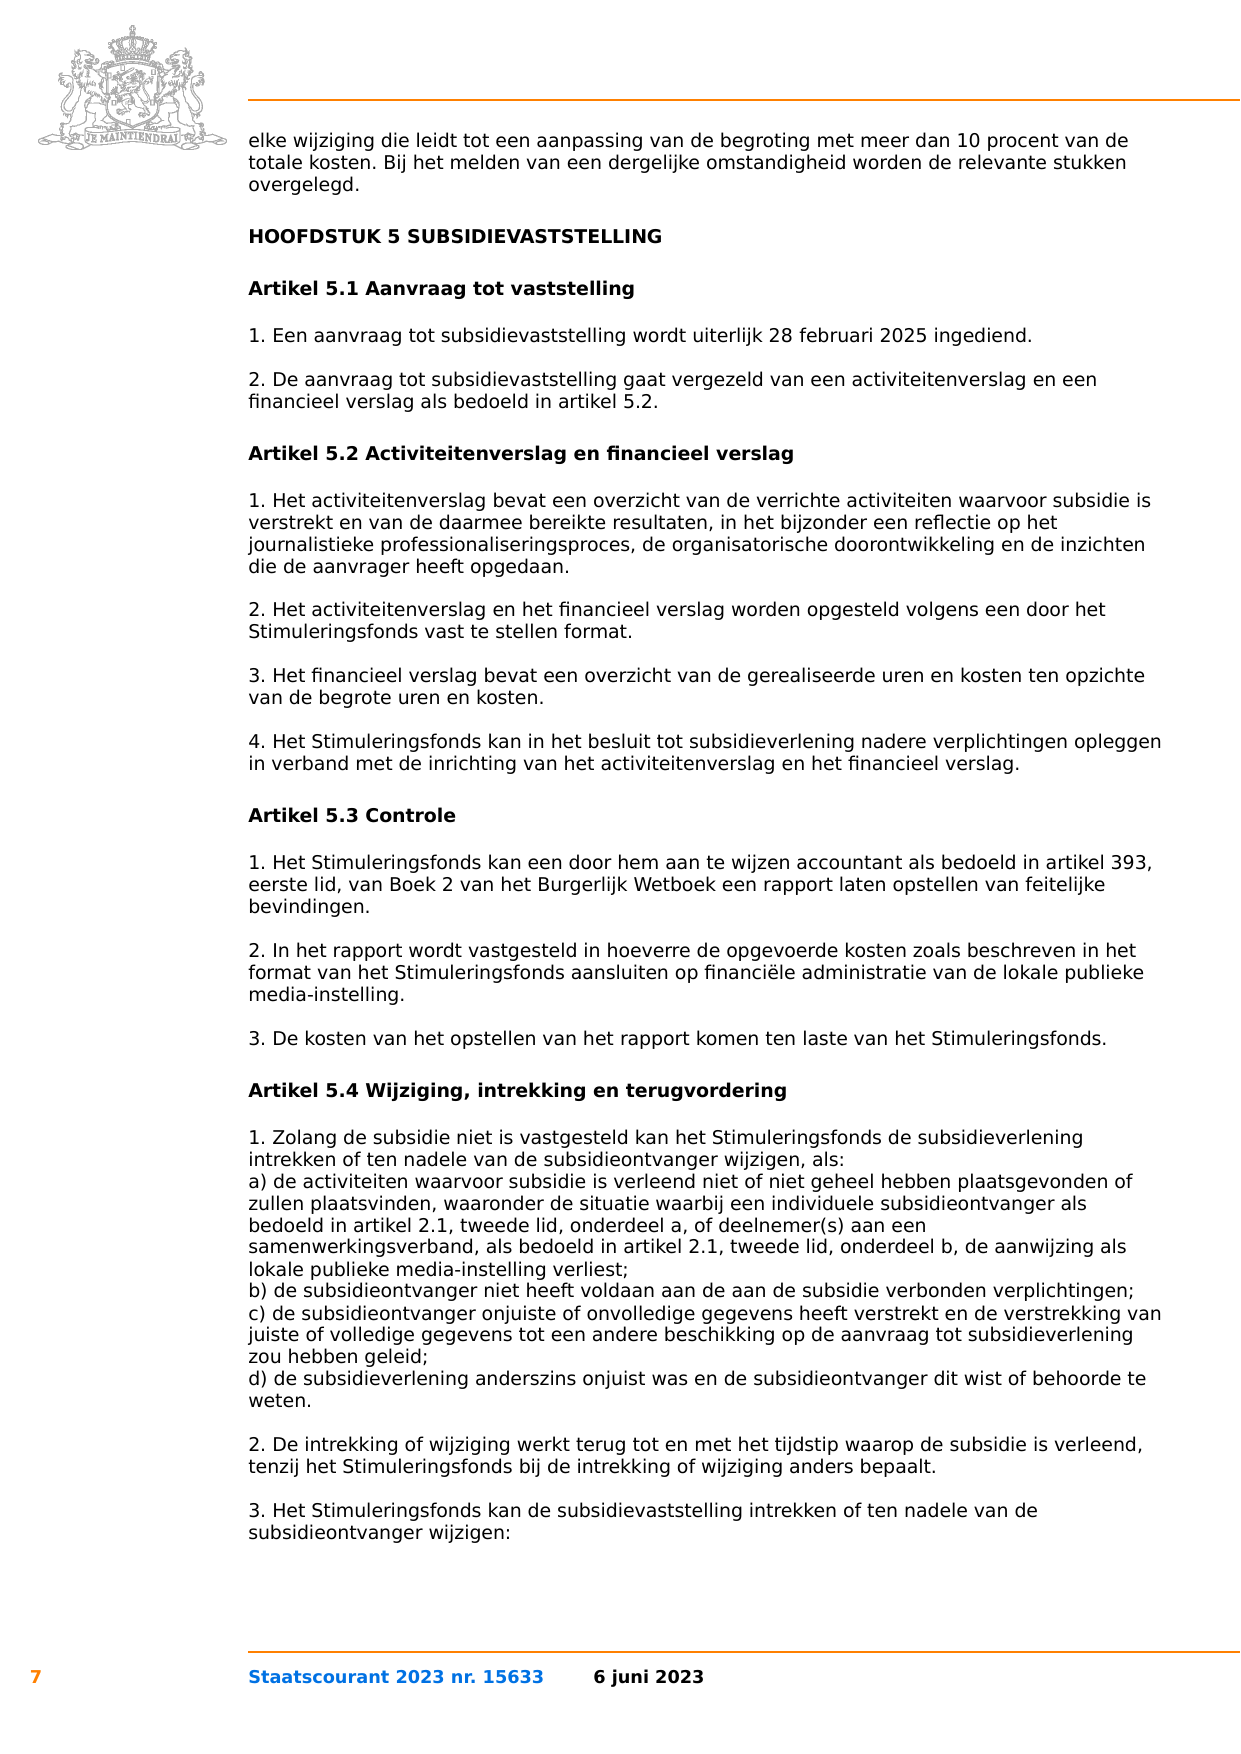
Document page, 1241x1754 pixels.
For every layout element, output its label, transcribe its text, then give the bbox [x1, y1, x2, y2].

text a) de activiteiten waarvoor subsidie is verleend niet of niet geheel hebben plaatsgevonden of zullen plaatsvinden, waaronder de situatie waarbij een individuele subsidieontvanger als bedoeld in artikel 2.1, tweede lid, onderdeel a, of deelnemer(s) aan een samenwerkingsverband, als bedoeld in artikel 2.1, tweede lid, onderdeel b, de aanwijzing als lokale publieke media-instelling verliest; [248, 1171, 1163, 1280]
text 1. Zolang de subsidie niet is vastgesteld kan het Stimuleringsfonds de subsidieverlening intrekken of ten nadele van de subsidieontvanger wijzigen, als: [248, 1127, 1163, 1171]
text 2. Het activiteitenverslag en het financieel verslag worden opgesteld volgens een door het Stimuleringsfonds vast te stellen format. [248, 599, 1163, 643]
text 3. De kosten van het opstellen van het rapport komen ten laste van het Stimuleringsfonds. [248, 1028, 1163, 1049]
subtitle Artikel 5.1 Aanvraag tot vaststelling [248, 278, 1163, 300]
text 1. Het activiteitenverslag bevat een overzicht van de verrichte activiteiten waarvoor subsidie is verstrekt en van de daarmee bereikte resultaten, in het bijzonder een reflectie op het journalistieke professionaliseringsproces, de organisatorische doorontwikkeling en de inzichten die de aanvrager heeft opgedaan. [248, 489, 1163, 577]
subtitle Artikel 5.4 Wijziging, intrekking en terugvordering [248, 1079, 1163, 1102]
text 3. Het Stimuleringsfonds kan de subsidievaststelling intrekken of ten nadele van de subsidieontvanger wijzigen: [248, 1500, 1163, 1544]
text b) de subsidieontvanger niet heeft voldaan aan de aan de subsidie verbonden verplichtingen; [248, 1280, 1163, 1302]
text 2. De intrekking of wijziging werkt terug tot en met het tijdstip waarop de subsidie is verleend, tenzij het Stimuleringsfonds bij de intrekking of wijziging anders bepaalt. [248, 1434, 1163, 1478]
text d) de subsidieverlening anderszins onjuist was en de subsidieontvanger dit wist of behoorde te weten. [248, 1368, 1163, 1412]
text 4. Het Stimuleringsfonds kan in het besluit tot subsidieverlening nadere verplichtingen opleggen in verband met de inrichting van het activiteitenverslag en het financieel verslag. [248, 731, 1163, 775]
subtitle Artikel 5.3 Controle [248, 805, 1163, 827]
text c) de subsidieontvanger onjuiste of onvolledige gegevens heeft verstrekt en de verstrekking van juiste of volledige gegevens tot een andere beschikking op de aanvraag tot subsidieverlening zou hebben geleid; [248, 1302, 1163, 1368]
text 1. Het Stimuleringsfonds kan een door hem aan te wijzen accountant als bedoeld in artikel 393, eerste lid, van Boek 2 van het Burgerlijk Wetboek een rapport laten opstellen van feitelijke bevindingen. [248, 852, 1163, 918]
subtitle HOOFDSTUK 5 SUBSIDIEVASTSTELLING [248, 226, 1163, 248]
text 2. In het rapport wordt vastgesteld in hoeverre de opgevoerde kosten zoals beschreven in het format van het Stimuleringsfonds aansluiten op financiële administratie van de lokale publieke media-instelling. [248, 940, 1163, 1006]
subtitle Artikel 5.2 Activiteitenverslag en financieel verslag [248, 443, 1163, 464]
text 3. Het financieel verslag bevat een overzicht van de gerealiseerde uren en kosten ten opzichte van de begrote uren en kosten. [248, 665, 1163, 709]
text elke wijziging die leidt tot een aanpassing van de begroting met meer dan 10 procent van de totale kosten. Bij het melden van een dergelijke omstandigheid worden de relevante stukken overgelegd. [248, 130, 1163, 196]
text 2. De aanvraag tot subsidievaststelling gaat vergezeld van een activiteitenverslag en een financieel verslag als bedoeld in artikel 5.2. [248, 369, 1163, 413]
text 1. Een aanvraag tot subsidievaststelling wordt uiterlijk 28 februari 2025 ingediend. [248, 325, 1163, 347]
picture [38, 25, 227, 150]
